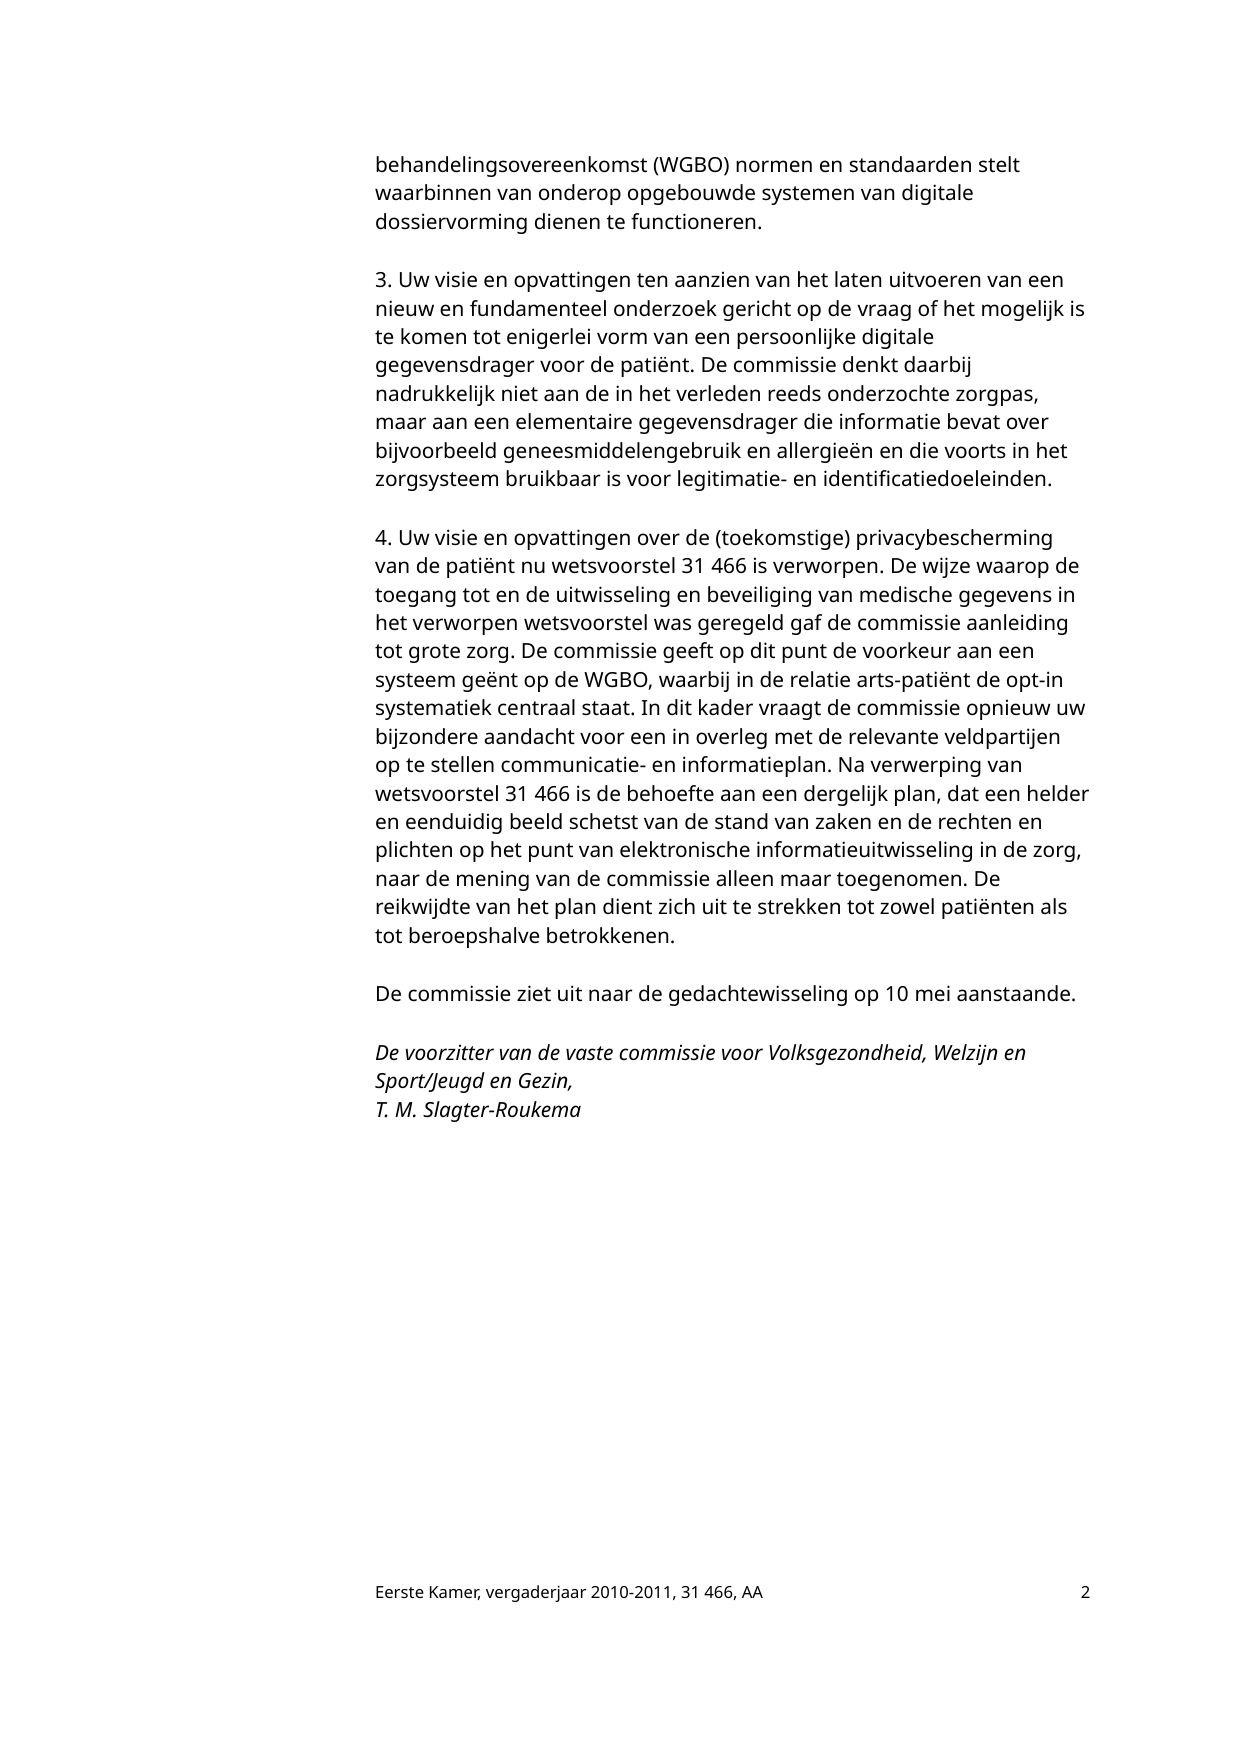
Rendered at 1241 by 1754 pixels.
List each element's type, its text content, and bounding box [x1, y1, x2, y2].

text De voorzitter van de vaste commissie voor Volksgezondheid, Welzijn en Sport/Jeugd en Gezin, [375, 1038, 1090, 1095]
text 4. Uw visie en opvattingen over de (toekomstige) privacybescherming van de patiënt nu wetsvoorstel 31 466 is verworpen. De wijze waarop de toegang tot en de uitwisseling en beveiliging van medische gegevens in het verworpen wetsvoorstel was geregeld gaf de commissie aanleiding tot grote zorg. De commissie geeft op dit punt de voorkeur aan een systeem geënt op de WGBO, waarbij in de relatie arts-patiënt de opt-in systematiek centraal staat. In dit kader vraagt de commissie opnieuw uw bijzondere aandacht voor een in overleg met de relevante veldpartijen op te stellen communicatie- en informatieplan. Na verwerping van wetsvoorstel 31 466 is de behoefte aan een dergelijk plan, dat een helder en eenduidig beeld schetst van de stand van zaken en de rechten en plichten op het punt van elektronische informatieuitwisseling in de zorg, naar de mening van de commissie alleen maar toegenomen. De reikwijdte van het plan dient zich uit te strekken tot zowel patiënten als tot beroepshalve betrokkenen. [375, 523, 1090, 949]
text behandelingsovereenkomst (WGBO) normen en standaarden stelt waarbinnen van onderop opgebouwde systemen van digitale dossiervorming dienen te functioneren. [375, 150, 1090, 235]
text T. M. Slagter-Roukema [375, 1095, 1090, 1123]
text De commissie ziet uit naar de gedachtewisseling op 10 mei aanstaande. [375, 979, 1090, 1008]
text 3. Uw visie en opvattingen ten aanzien van het laten uitvoeren van een nieuw en fundamenteel onderzoek gericht op de vraag of het mogelijk is te komen tot enigerlei vorm van een persoonlijke digitale gegevensdrager voor de patiënt. De commissie denkt daarbij nadrukkelijk niet aan de in het verleden reeds onderzochte zorgpas, maar aan een elementaire gegevensdrager die informatie bevat over bijvoorbeeld geneesmiddelengebruik en allergieën en die voorts in het zorgsysteem bruikbaar is voor legitimatie- en identificatiedoeleinden. [375, 265, 1090, 493]
